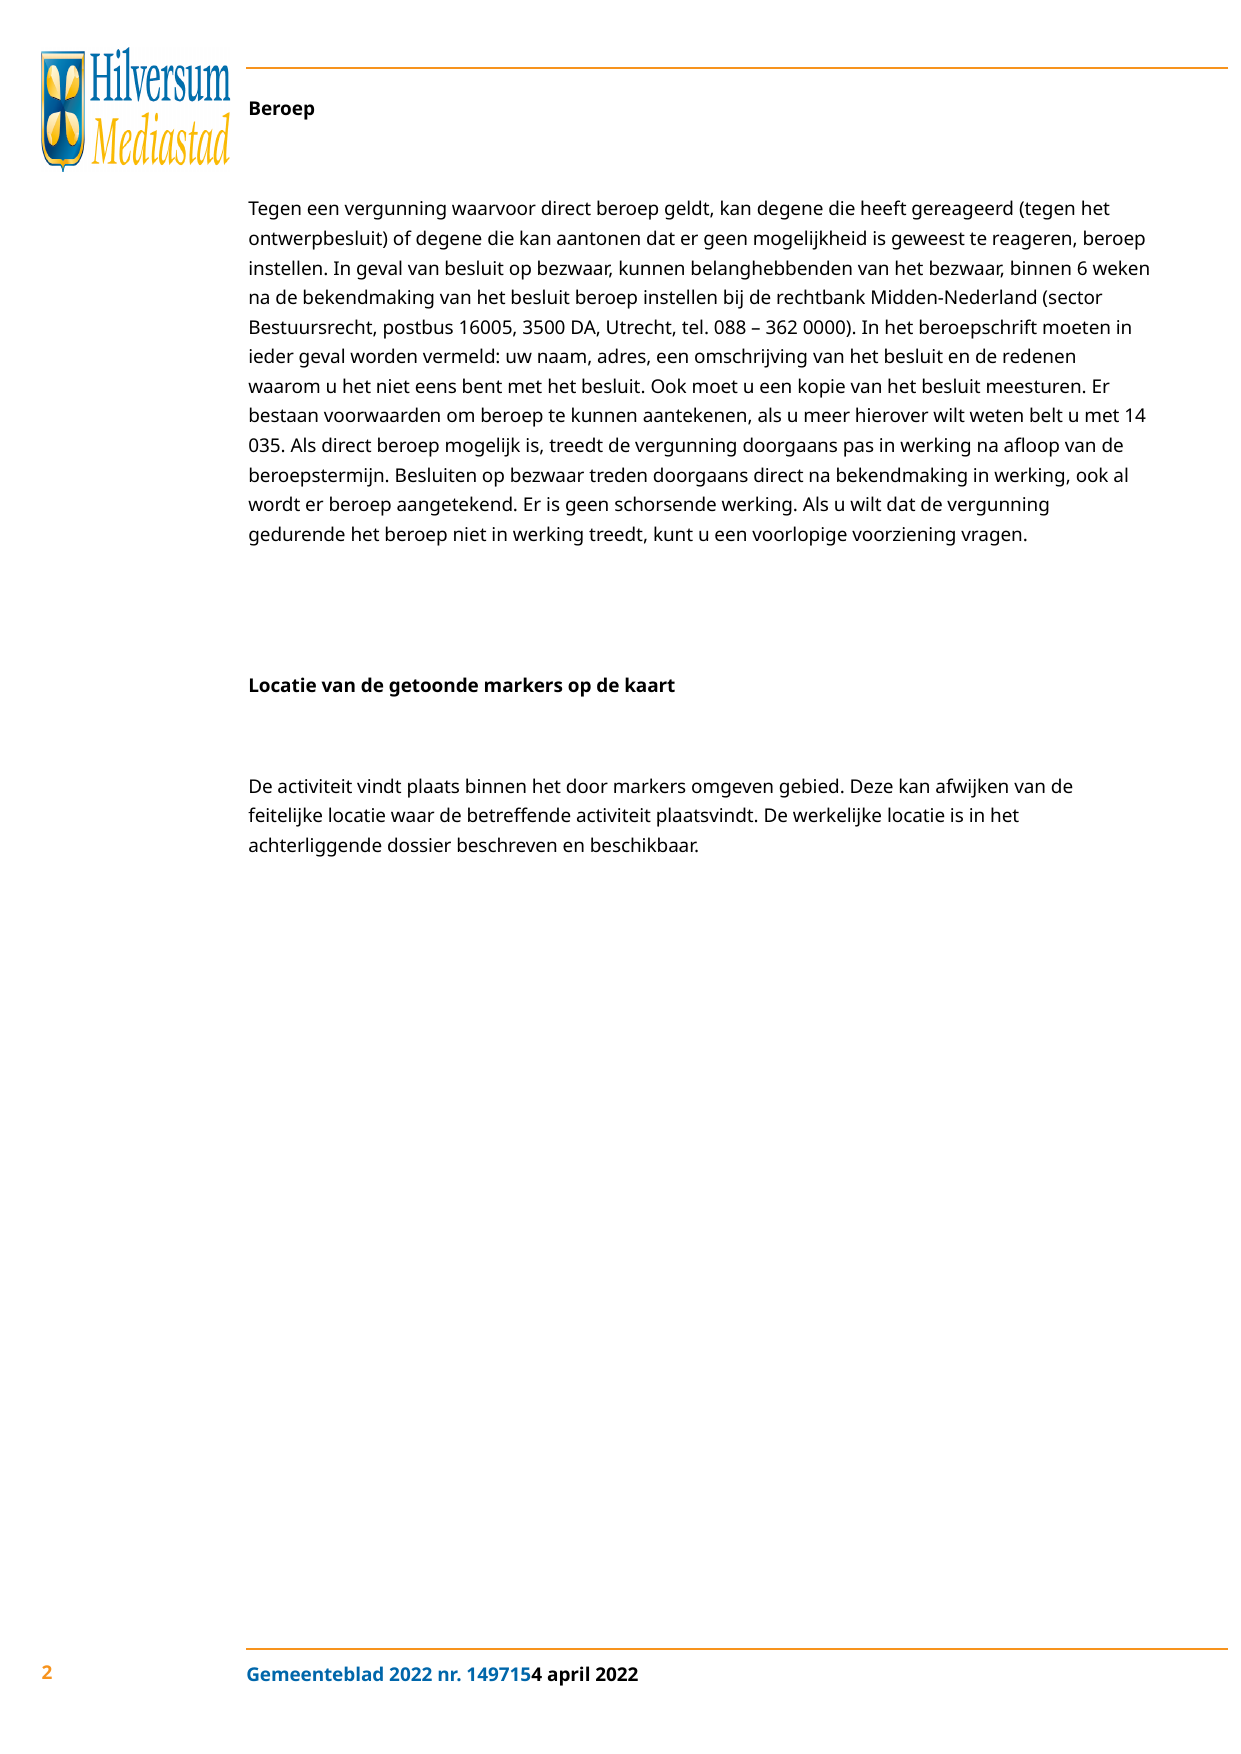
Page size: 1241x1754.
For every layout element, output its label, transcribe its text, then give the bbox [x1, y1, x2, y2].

text Tegen een vergunning waarvoor direct beroep geldt, kan degene die heeft gereageerd (tegen het ontwerpbesluit) of degene die kan aantonen dat er geen mogelijkheid is geweest te reageren, beroep instellen. In geval van besluit op bezwaar, kunnen belanghebbenden van het bezwaar, binnen 6 weken na de bekendmaking van het besluit beroep instellen bij de rechtbank Midden-Nederland (sector Bestuursrecht, postbus 16005, 3500 DA, Utrecht, tel. 088 – 362 0000). In het beroepschrift moeten in ieder geval worden vermeld: uw naam, adres, een omschrijving van het besluit en de redenen waarom u het niet eens bent met het besluit. Ook moet u een kopie van het besluit meesturen. Er bestaan voorwaarden om beroep te kunnen aantekenen, als u meer hierover wilt weten belt u met 14 035. Als direct beroep mogelijk is, treedt de vergunning doorgaans pas in werking na afloop van de beroepstermijn. Besluiten op bezwaar treden doorgaans direct na bekendmaking in werking, ook al wordt er beroep aangetekend. Er is geen schorsende werking. Als u wilt dat de vergunning gedurende het beroep niet in werking treedt, kunt u een voorlopige voorziening vragen. [248, 196, 1152, 547]
text Locatie van de getoonde markers op de kaart [248, 672, 1152, 698]
picture [41, 47, 231, 172]
text Beroep [248, 95, 1152, 121]
text De activiteit vindt plaats binnen het door markers omgeven gebied. Deze kan afwijken van de feitelijke locatie waar de betreffende activiteit plaatsvindt. De werkelijke locatie is in het achterliggende dossier beschreven en beschikbaar. [248, 773, 1152, 858]
